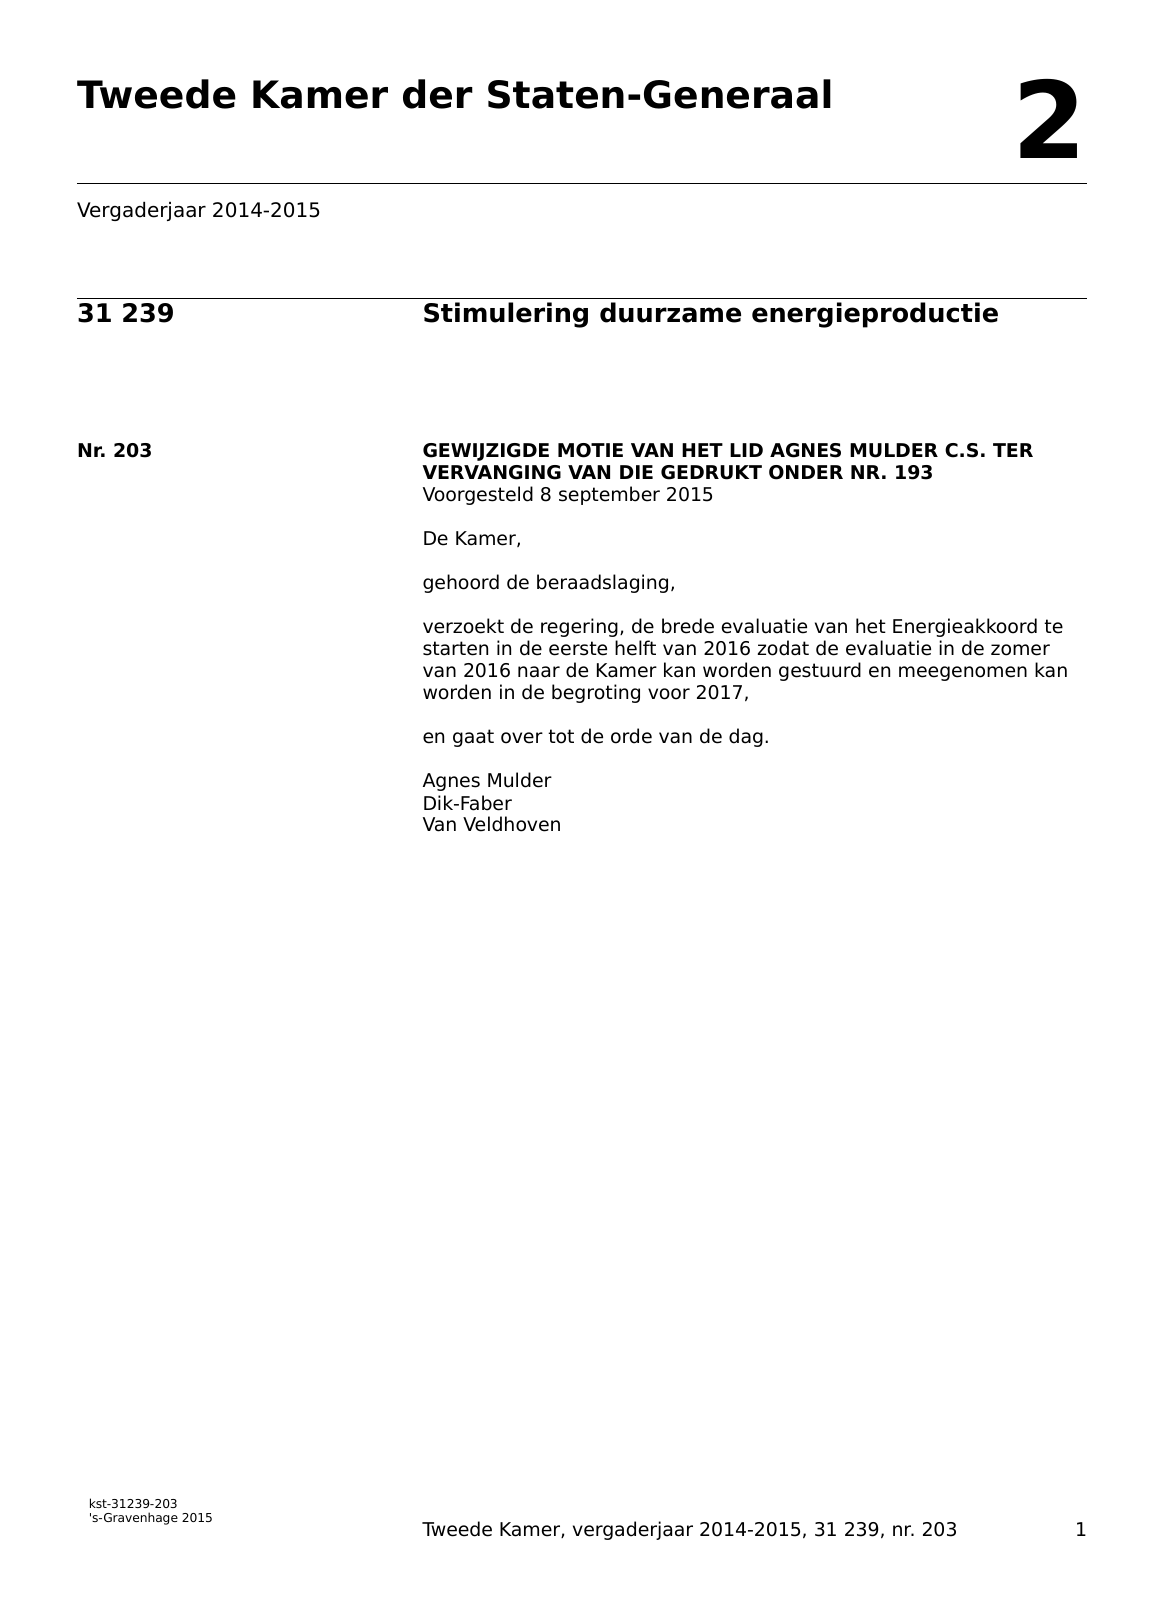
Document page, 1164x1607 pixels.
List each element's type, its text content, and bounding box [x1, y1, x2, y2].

text en gaat over tot de orde van de dag. [422, 726, 1087, 748]
text Agnes Mulder [422, 770, 1087, 792]
table_header Tweede Kamer der Staten-Generaal [77, 59, 886, 183]
text De Kamer, [422, 528, 1087, 550]
table_cell Vergaderjaar 2014-2015 [77, 184, 1087, 298]
subtitle Nr. 203 GEWIJZIGDE MOTIE VAN HET LID AGNES MULDER C.S. TER VERVANGING VAN DIE GEDRUKT ONDER NR. 193 [77, 440, 1087, 484]
text kst-31239-203 [88, 1497, 323, 1511]
text 's-Gravenhage 2015 [88, 1511, 323, 1525]
text gehoord de beraadslaging, [422, 572, 1087, 594]
table_header 2 [886, 59, 1087, 183]
text Van Veldhoven [422, 814, 1087, 836]
subtitle 31 239 Stimulering duurzame energieproductie [77, 299, 1087, 329]
text Voorgesteld 8 september 2015 [422, 484, 1087, 506]
text Dik-Faber [422, 792, 1087, 814]
text verzoekt de regering, de brede evaluatie van het Energieakkoord te starten in de eerste helft van 2016 zodat de evaluatie in de zomer van 2016 naar de Kamer kan worden gestuurd en meegenomen kan worden in de begroting voor 2017, [422, 616, 1087, 704]
